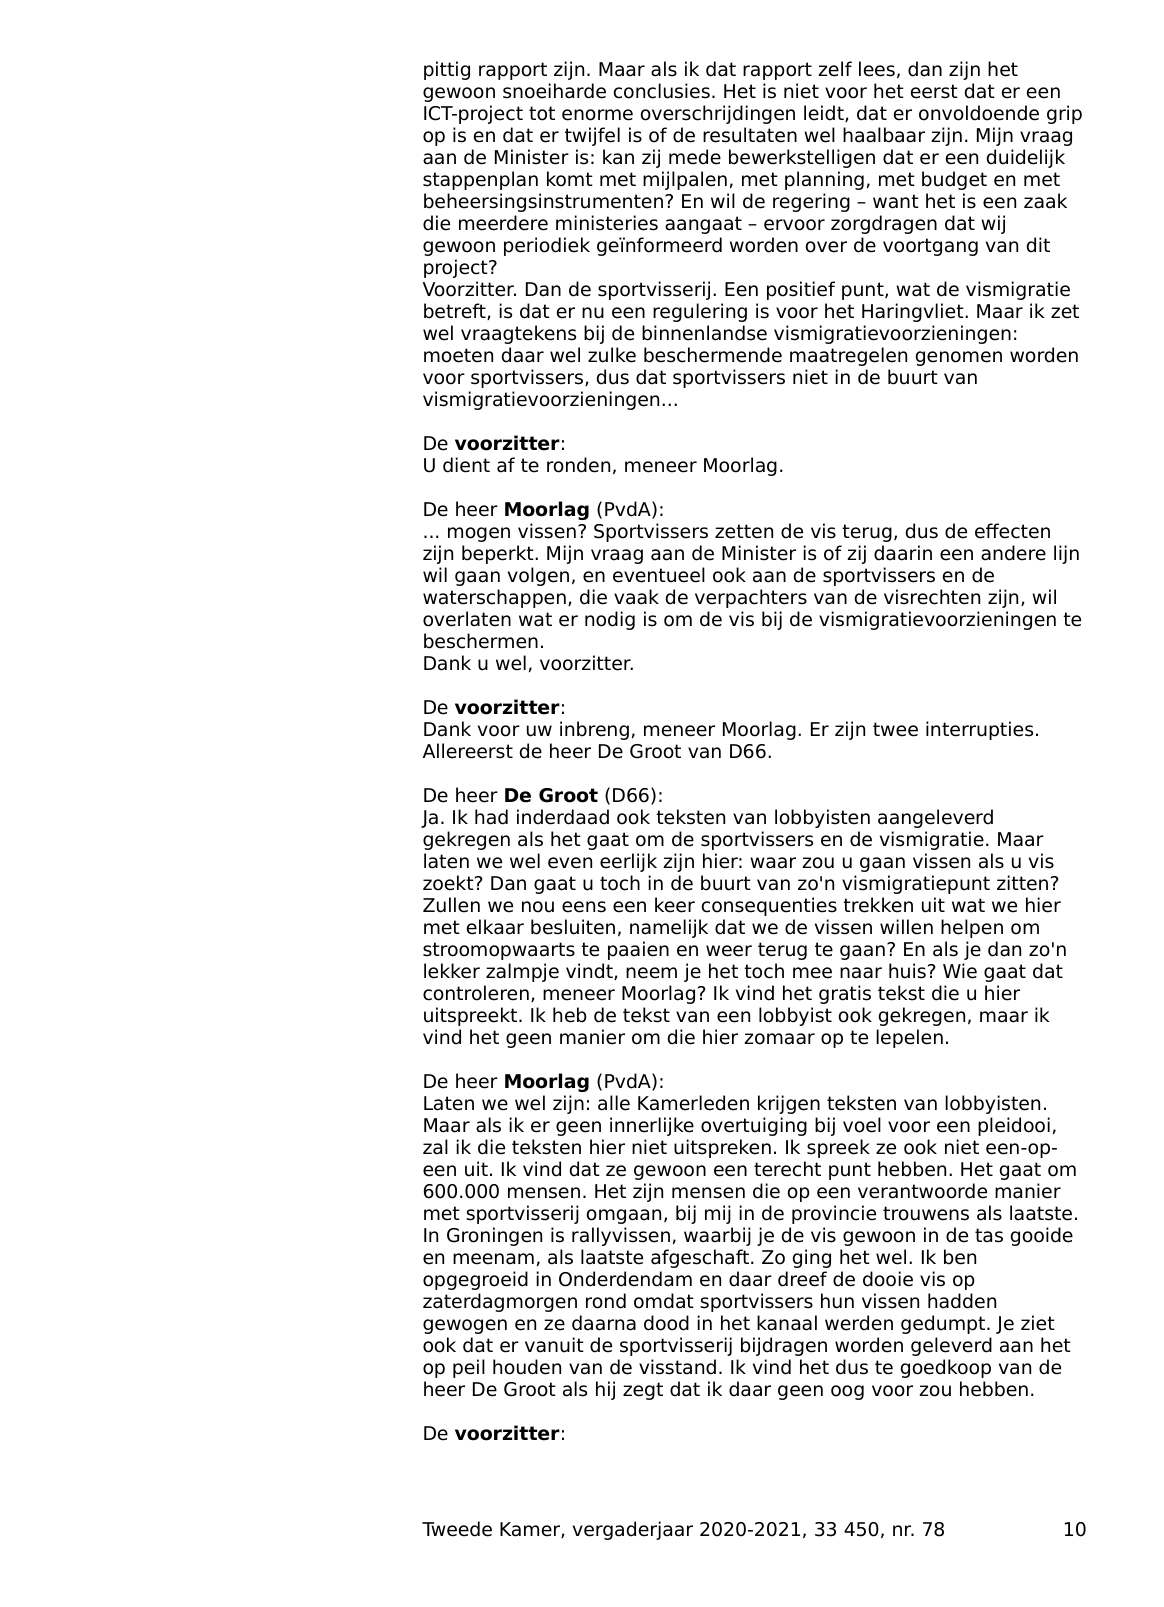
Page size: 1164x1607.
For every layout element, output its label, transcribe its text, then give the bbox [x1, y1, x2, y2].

text Dank voor uw inbreng, meneer Moorlag. Er zijn twee interrupties. Allereerst de heer De Groot van D66. [422, 719, 1087, 763]
text Voorzitter. Dan de sportvisserij. Een positief punt, wat de vismigratie betreft, is dat er nu een regulering is voor het Haringvliet. Maar ik zet wel vraagtekens bij de binnenlandse vismigratievoorzieningen: moeten daar wel zulke beschermende maatregelen genomen worden voor sportvissers, dus dat sportvissers niet in de buurt van vismigratievoorzieningen... [422, 279, 1087, 411]
text De heer Moorlag (PvdA): [422, 499, 1087, 521]
text ... mogen vissen? Sportvissers zetten de vis terug, dus de effecten zijn beperkt. Mijn vraag aan de Minister is of zij daarin een andere lijn wil gaan volgen, en eventueel ook aan de sportvissers en de waterschappen, die vaak de verpachters van de visrechten zijn, wil overlaten wat er nodig is om de vis bij de vismigratievoorzieningen te beschermen. [422, 521, 1087, 653]
text Laten we wel zijn: alle Kamerleden krijgen teksten van lobbyisten. Maar als ik er geen innerlijke overtuiging bij voel voor een pleidooi, zal ik die teksten hier niet uitspreken. Ik spreek ze ook niet een-op-een uit. Ik vind dat ze gewoon een terecht punt hebben. Het gaat om 600.000 mensen. Het zijn mensen die op een verantwoorde manier met sportvisserij omgaan, bij mij in de provincie trouwens als laatste. In Groningen is rallyvissen, waarbij je de vis gewoon in de tas gooide en meenam, als laatste afgeschaft. Zo ging het wel. Ik ben opgegroeid in Onderdendam en daar dreef de dooie vis op zaterdagmorgen rond omdat sportvissers hun vissen hadden gewogen en ze daarna dood in het kanaal werden gedumpt. Je ziet ook dat er vanuit de sportvisserij bijdragen worden geleverd aan het op peil houden van de visstand. Ik vind het dus te goedkoop van de heer De Groot als hij zegt dat ik daar geen oog voor zou hebben. [422, 1093, 1087, 1401]
text U dient af te ronden, meneer Moorlag. [422, 455, 1087, 477]
text Ja. Ik had inderdaad ook teksten van lobbyisten aangeleverd gekregen als het gaat om de sportvissers en de vismigratie. Maar laten we wel even eerlijk zijn hier: waar zou u gaan vissen als u vis zoekt? Dan gaat u toch in de buurt van zo'n vismigratiepunt zitten? Zullen we nou eens een keer consequenties trekken uit wat we hier met elkaar besluiten, namelijk dat we de vissen willen helpen om stroomopwaarts te paaien en weer terug te gaan? En als je dan zo'n lekker zalmpje vindt, neem je het toch mee naar huis? Wie gaat dat controleren, meneer Moorlag? Ik vind het gratis tekst die u hier uitspreekt. Ik heb de tekst van een lobbyist ook gekregen, maar ik vind het geen manier om die hier zomaar op te lepelen. [422, 807, 1087, 1049]
text De voorzitter: [422, 1423, 1087, 1445]
text pittig rapport zijn. Maar als ik dat rapport zelf lees, dan zijn het gewoon snoeiharde conclusies. Het is niet voor het eerst dat er een ICT-project tot enorme overschrijdingen leidt, dat er onvoldoende grip op is en dat er twijfel is of de resultaten wel haalbaar zijn. Mijn vraag aan de Minister is: kan zij mede bewerkstelligen dat er een duidelijk stappenplan komt met mijlpalen, met planning, met budget en met beheersingsinstrumenten? En wil de regering – want het is een zaak die meerdere ministeries aangaat – ervoor zorgdragen dat wij gewoon periodiek geïnformeerd worden over de voortgang van dit project? [422, 59, 1087, 279]
text De heer Moorlag (PvdA): [422, 1071, 1087, 1093]
text De voorzitter: [422, 697, 1087, 719]
text Dank u wel, voorzitter. [422, 653, 1087, 675]
text De voorzitter: [422, 433, 1087, 455]
text De heer De Groot (D66): [422, 785, 1087, 807]
